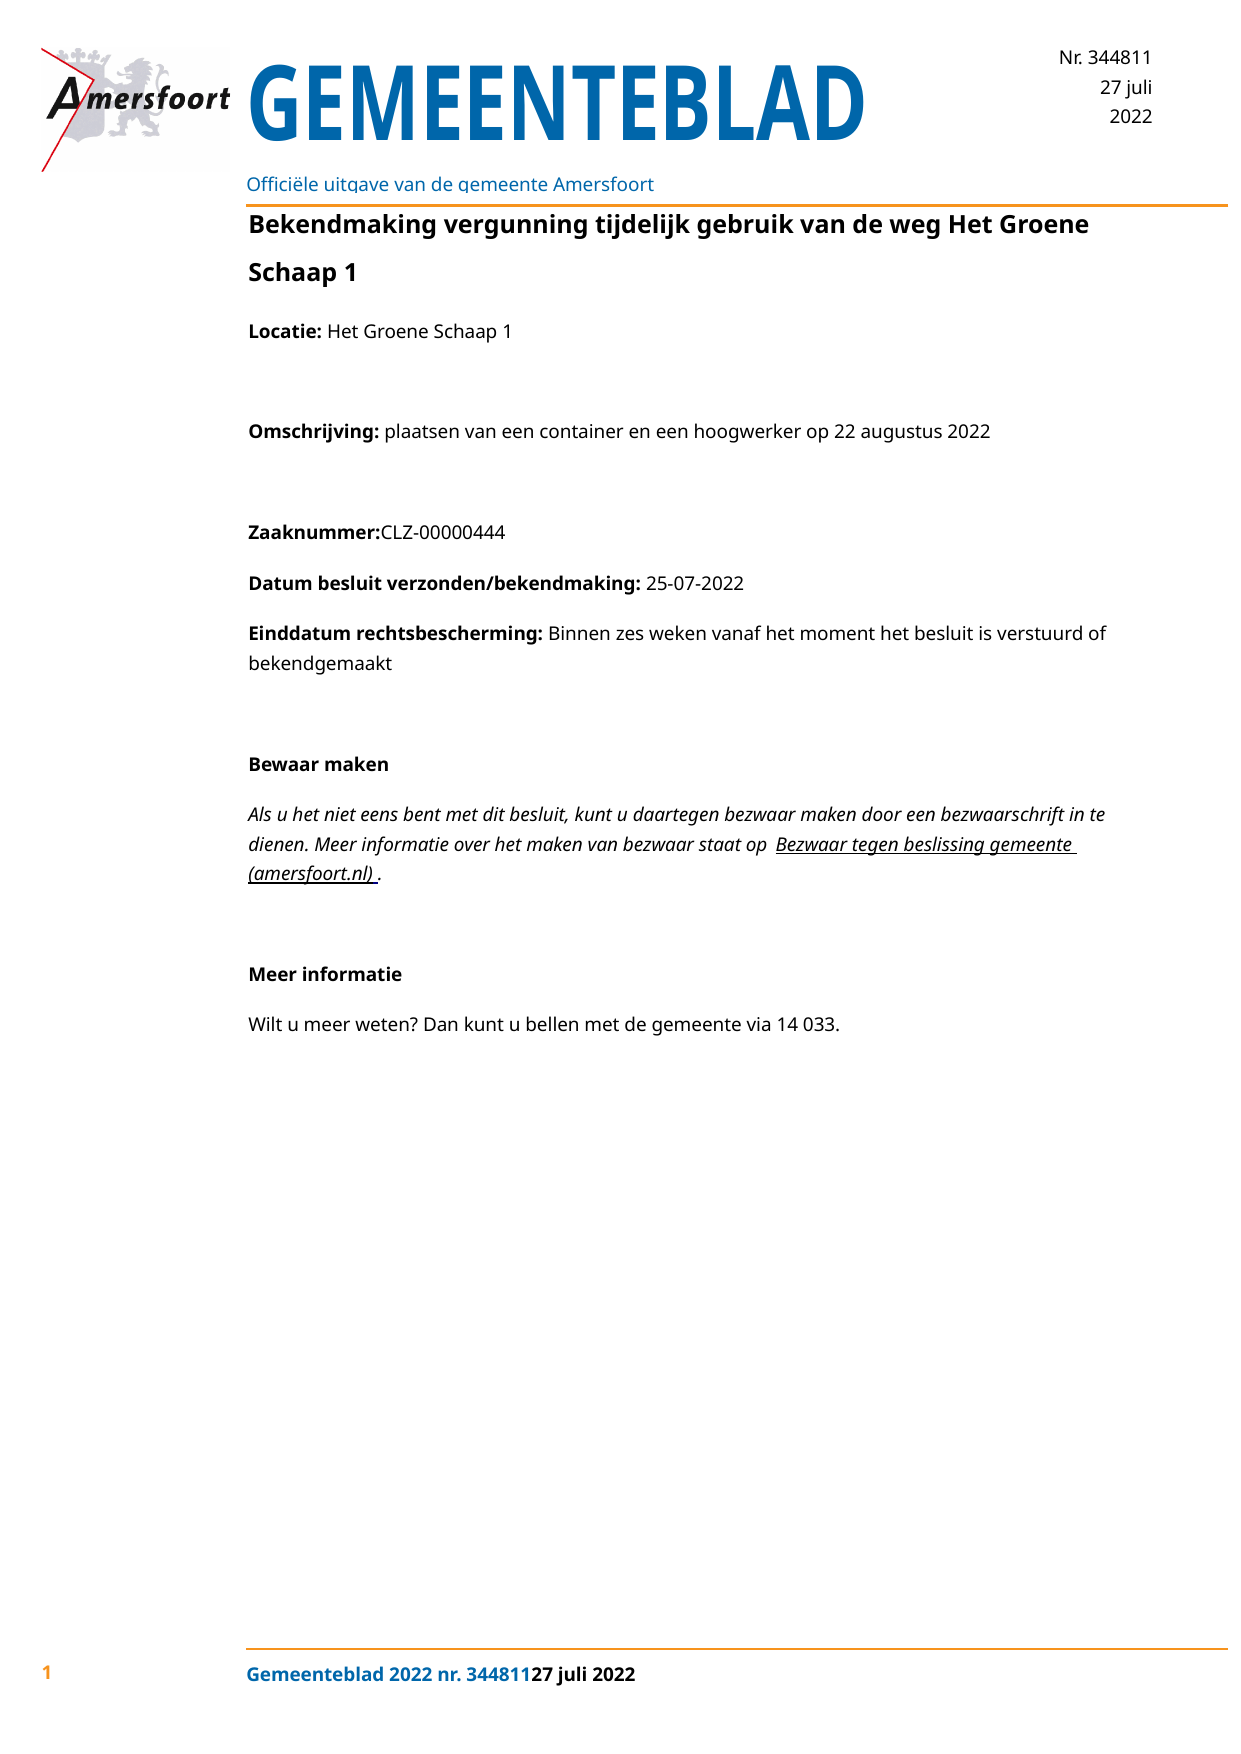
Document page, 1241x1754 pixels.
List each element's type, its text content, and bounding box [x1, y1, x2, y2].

text Locatie: Het Groene Schaap 1 [248, 318, 1152, 344]
text Omschrijving: plaatsen van een container en een hoogwerker op 22 augustus 2022 [248, 419, 1152, 444]
text Zaaknummer:CLZ-00000444 [248, 519, 1152, 545]
text Bewaar maken [248, 751, 1152, 777]
text Wilt u meer weten? Dan kunt u bellen met de gemeente via 14 033. [248, 1012, 1152, 1037]
text Datum besluit verzonden/bekendmaking: 25-07-2022 [248, 570, 1152, 596]
text Bekendmaking vergunning tijdelijk gebruik van de weg Het Groene Schaap 1 [248, 207, 1152, 288]
text Einddatum rechtsbescherming: Binnen zes weken vanaf het moment het besluit is verstuurd of bekendgemaakt [248, 620, 1152, 676]
picture [41, 47, 231, 172]
text Als u het niet eens bent met dit besluit, kunt u daartegen bezwaar maken door een bezwaarschrift in te dienen. Meer informatie over het maken van bezwaar staat op Bezwaar tegen beslissing gemeente (amersfoort.nl) . [248, 801, 1152, 886]
text Meer informatie [248, 961, 1152, 987]
